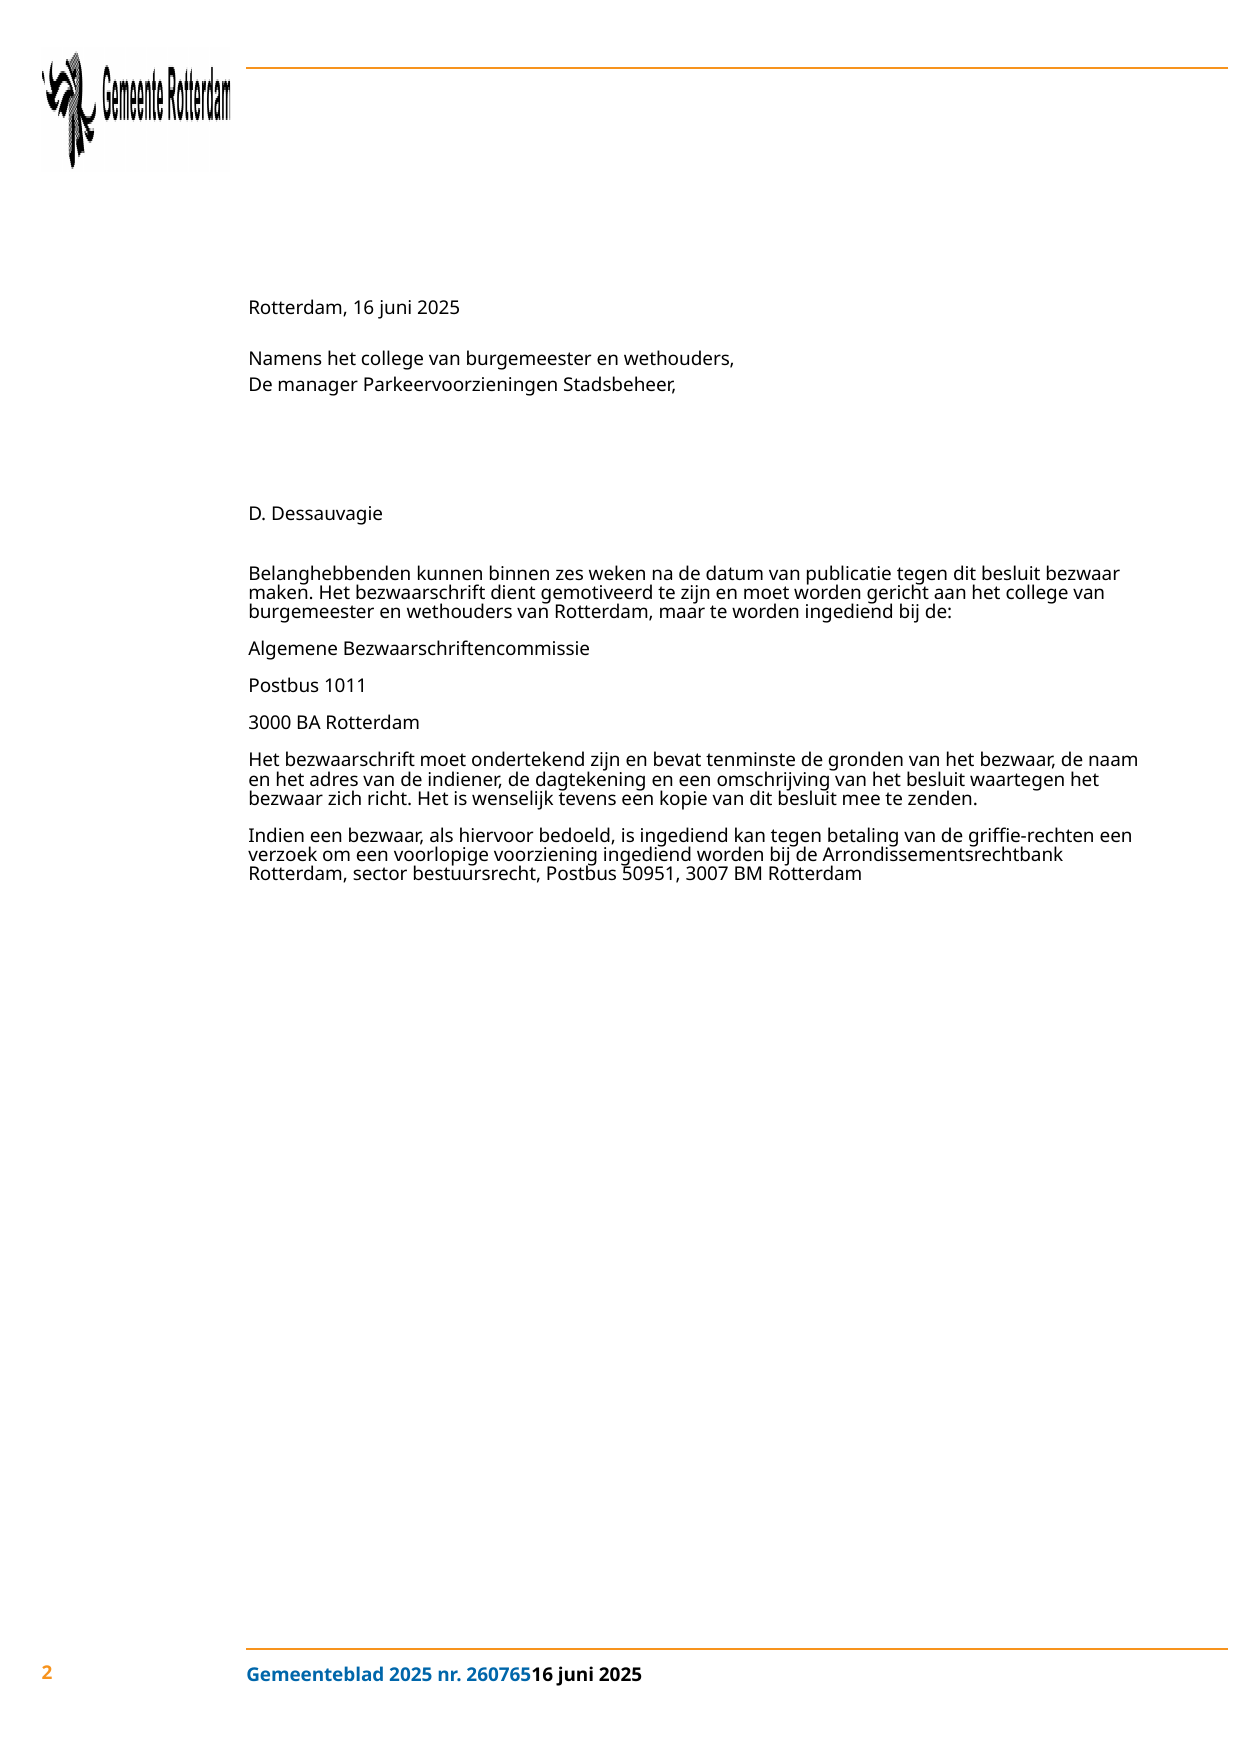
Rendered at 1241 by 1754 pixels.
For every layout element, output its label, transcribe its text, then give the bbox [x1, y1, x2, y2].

text Algemene Bezwaarschriftencommissie [248, 640, 1152, 659]
text Postbus 1011 [248, 677, 1152, 697]
text Indien een bezwaar, als hiervoor bedoeld, is ingediend kan tegen betaling van de griffie-rechten een verzoek om een voorlopige voorziening ingediend worden bij de Arrondissementsrechtbank Rotterdam, sector bestuursrecht, Postbus 50951, 3007 BM Rotterdam [248, 827, 1152, 884]
text Het bezwaarschrift moet ondertekend zijn en bevat tenminste de gronden van het bezwaar, de naam en het adres van de indiener, de dagtekening en een omschrijving van het besluit waartegen het bezwaar zich richt. Het is wenselijk tevens een kopie van dit besluit mee te zenden. [248, 751, 1152, 809]
text De manager Parkeervoorzieningen Stadsbeheer, [248, 371, 1152, 397]
text 3000 BA Rotterdam [248, 714, 1152, 733]
picture [41, 47, 231, 172]
text D. Dessauvagie [248, 500, 1152, 525]
text Namens het college van burgemeester en wethouders, [248, 345, 1152, 371]
text Rotterdam, 16 juni 2025 [248, 294, 1152, 319]
text Belanghebbenden kunnen binnen zes weken na de datum van publicatie tegen dit besluit bezwaar maken. Het bezwaarschrift dient gemotiveerd te zijn en moet worden gericht aan het college van burgemeester en wethouders van Rotterdam, maar te worden ingediend bij de: [248, 565, 1152, 623]
